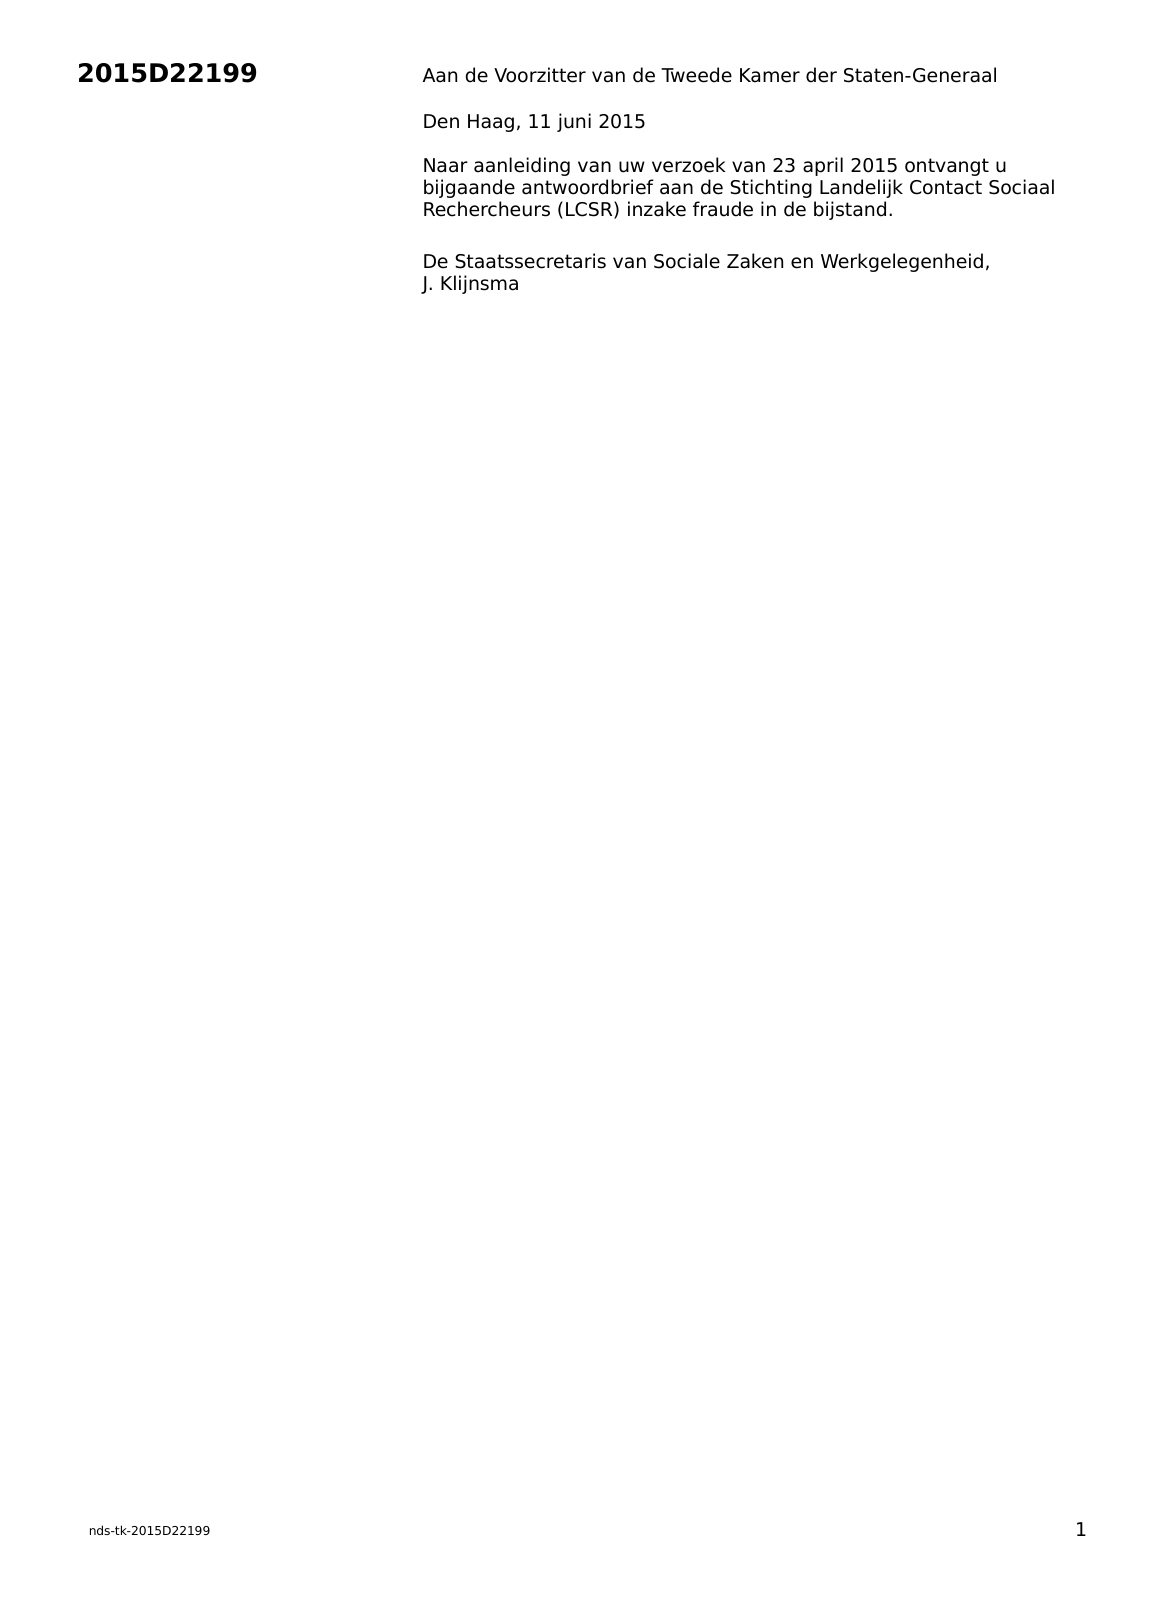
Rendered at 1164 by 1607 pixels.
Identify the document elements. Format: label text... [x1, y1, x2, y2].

text Den Haag, 11 juni 2015 [422, 111, 1087, 133]
text 2015D22199 Aan de Voorzitter van de Tweede Kamer der Staten-Generaal [77, 59, 1087, 89]
text De Staatssecretaris van Sociale Zaken en Werkgelegenheid, J. Klijnsma [422, 251, 1087, 295]
text Naar aanleiding van uw verzoek van 23 april 2015 ontvangt u bijgaande antwoordbrief aan de Stichting Landelijk Contact Sociaal Rechercheurs (LCSR) inzake fraude in de bijstand. [422, 155, 1087, 221]
text nds-tk-2015D22199 [88, 1524, 323, 1538]
